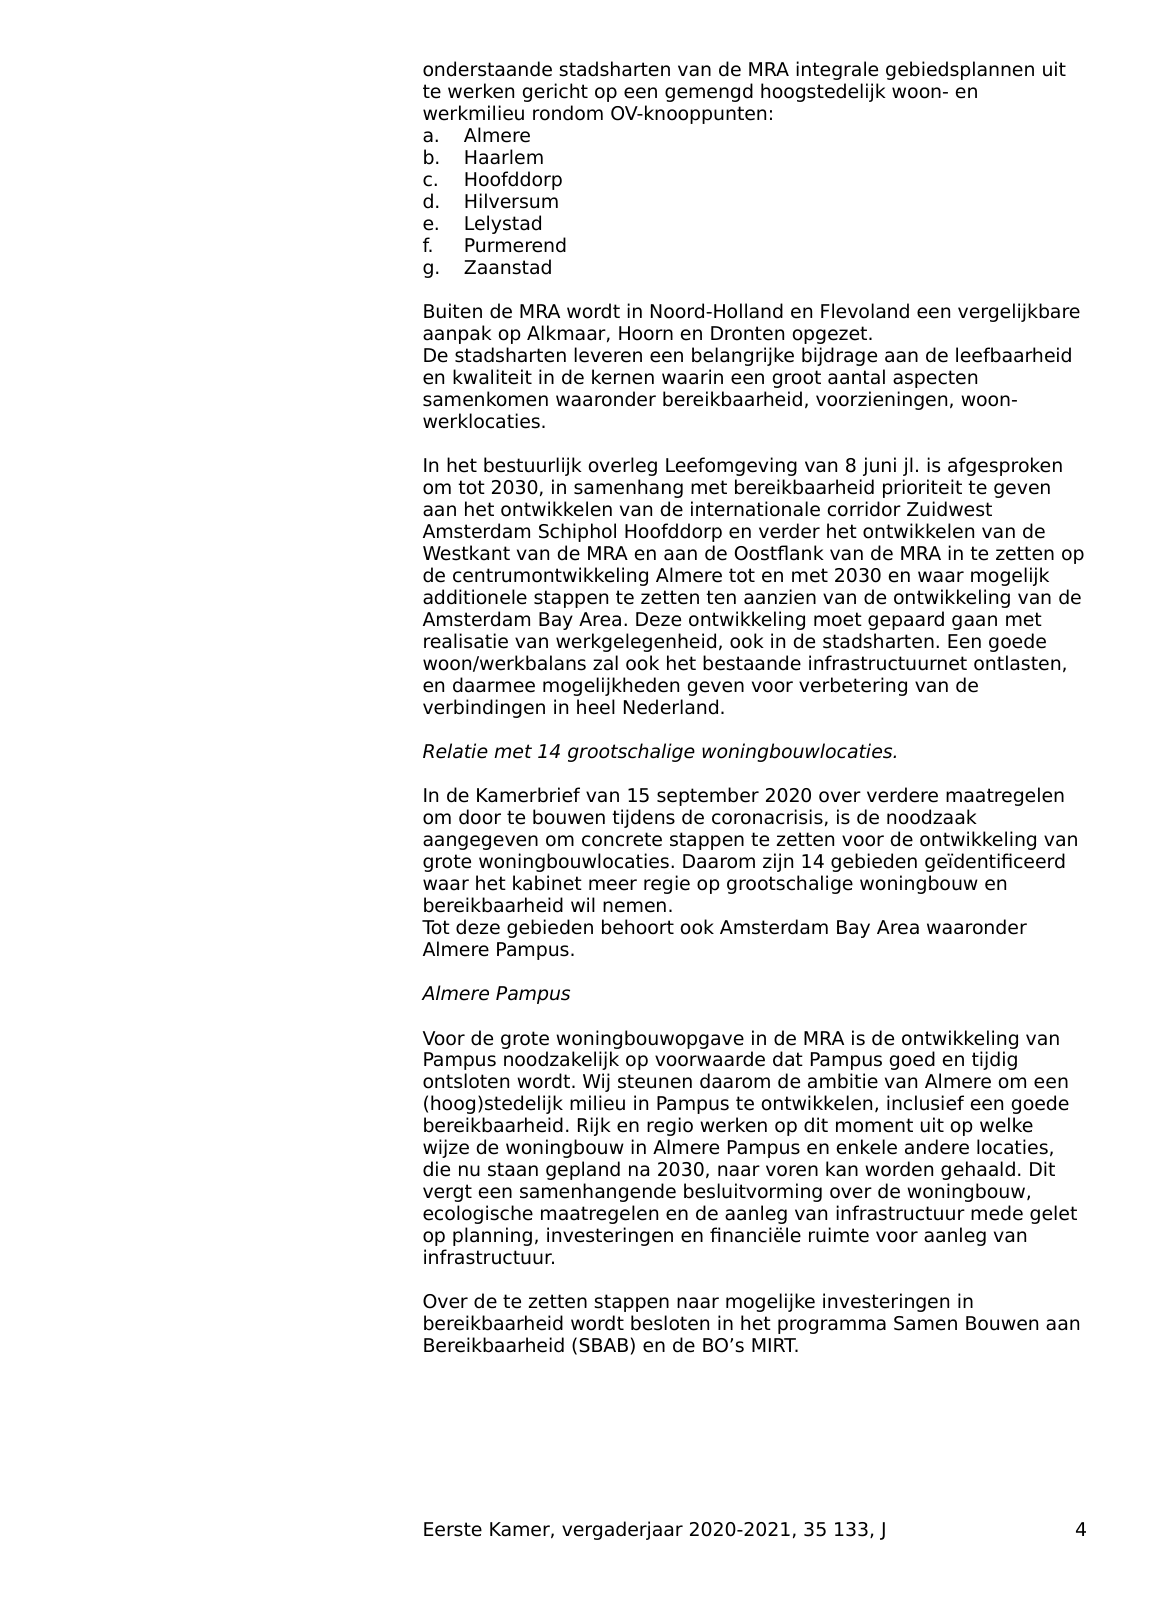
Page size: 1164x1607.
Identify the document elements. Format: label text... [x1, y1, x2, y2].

text d. Hilversum [422, 191, 1087, 213]
text In de Kamerbrief van 15 september 2020 over verdere maatregelen om door te bouwen tijdens de coronacrisis, is de noodzaak aangegeven om concrete stappen te zetten voor de ontwikkeling van grote woningbouwlocaties. Daarom zijn 14 gebieden geïdentificeerd waar het kabinet meer regie op grootschalige woningbouw en bereikbaarheid wil nemen. [422, 785, 1087, 917]
text e. Lelystad [422, 213, 1087, 235]
text a. Almere [422, 125, 1087, 147]
text g. Zaanstad [422, 257, 1087, 279]
subtitle Relatie met 14 grootschalige woningbouwlocaties. [422, 741, 1087, 763]
text In het bestuurlijk overleg Leefomgeving van 8 juni jl. is afgesproken om tot 2030, in samenhang met bereikbaarheid prioriteit te geven aan het ontwikkelen van de internationale corridor Zuidwest Amsterdam Schiphol Hoofddorp en verder het ontwikkelen van de Westkant van de MRA en aan de Oostflank van de MRA in te zetten op de centrumontwikkeling Almere tot en met 2030 en waar mogelijk additionele stappen te zetten ten aanzien van de ontwikkeling van de Amsterdam Bay Area. Deze ontwikkeling moet gepaard gaan met realisatie van werkgelegenheid, ook in de stadsharten. Een goede woon/werkbalans zal ook het bestaande infrastructuurnet ontlasten, en daarmee mogelijkheden geven voor verbetering van de verbindingen in heel Nederland. [422, 455, 1087, 719]
text De stadsharten leveren een belangrijke bijdrage aan de leefbaarheid en kwaliteit in de kernen waarin een groot aantal aspecten samenkomen waaronder bereikbaarheid, voorzieningen, woon-werklocaties. [422, 345, 1087, 433]
text Over de te zetten stappen naar mogelijke investeringen in bereikbaarheid wordt besloten in het programma Samen Bouwen aan Bereikbaarheid (SBAB) en de BO’s MIRT. [422, 1291, 1087, 1357]
text b. Haarlem [422, 147, 1087, 169]
text c. Hoofddorp [422, 169, 1087, 191]
subtitle Almere Pampus [422, 983, 1087, 1005]
text f. Purmerend [422, 235, 1087, 257]
text Voor de grote woningbouwopgave in de MRA is de ontwikkeling van Pampus noodzakelijk op voorwaarde dat Pampus goed en tijdig ontsloten wordt. Wij steunen daarom de ambitie van Almere om een (hoog)stedelijk milieu in Pampus te ontwikkelen, inclusief een goede bereikbaarheid. Rijk en regio werken op dit moment uit op welke wijze de woningbouw in Almere Pampus en enkele andere locaties, die nu staan gepland na 2030, naar voren kan worden gehaald. Dit vergt een samenhangende besluitvorming over de woningbouw, ecologische maatregelen en de aanleg van infrastructuur mede gelet op planning, investeringen en financiële ruimte voor aanleg van infrastructuur. [422, 1027, 1087, 1269]
text onderstaande stadsharten van de MRA integrale gebiedsplannen uit te werken gericht op een gemengd hoogstedelijk woon- en werkmilieu rondom OV-knooppunten: [422, 59, 1087, 125]
text Tot deze gebieden behoort ook Amsterdam Bay Area waaronder Almere Pampus. [422, 917, 1087, 961]
text Buiten de MRA wordt in Noord-Holland en Flevoland een vergelijkbare aanpak op Alkmaar, Hoorn en Dronten opgezet. [422, 301, 1087, 345]
